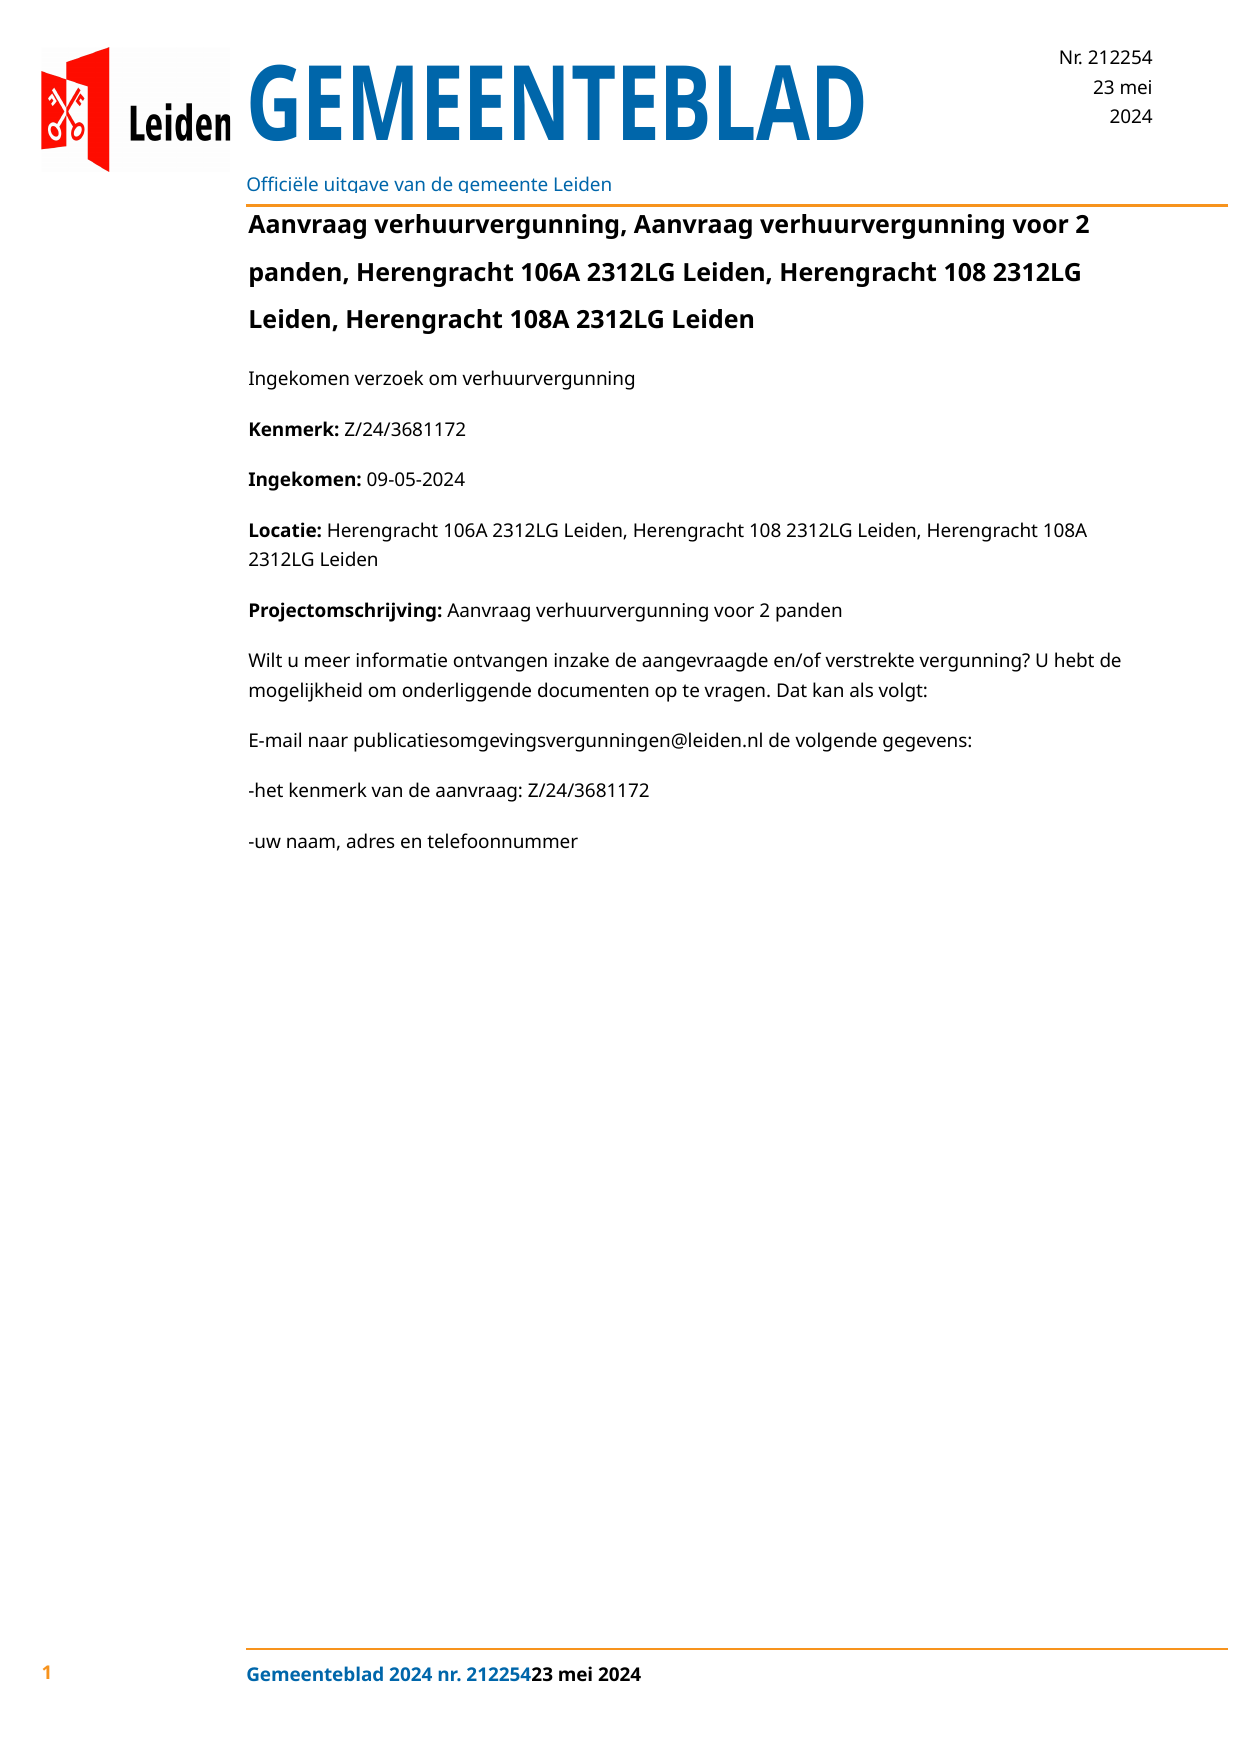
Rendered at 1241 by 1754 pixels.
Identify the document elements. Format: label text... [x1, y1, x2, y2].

text Wilt u meer informatie ontvangen inzake de aangevraagde en/of verstrekte vergunning? U hebt de mogelijkheid om onderliggende documenten op te vragen. Dat kan als volgt: [248, 647, 1152, 702]
text Ingekomen verzoek om verhuurvergunning [248, 366, 1152, 391]
text Ingekomen: 09-05-2024 [248, 466, 1152, 492]
text -uw naam, adres en telefoonnummer [248, 828, 1152, 854]
text E-mail naar publicatiesomgevingsvergunningen@leiden.nl de volgende gegevens: [248, 727, 1152, 753]
text Aanvraag verhuurvergunning, Aanvraag verhuurvergunning voor 2 panden, Herengracht 106A 2312LG Leiden, Herengracht 108 2312LG Leiden, Herengracht 108A 2312LG Leiden [248, 207, 1152, 336]
text Kenmerk: Z/24/3681172 [248, 416, 1152, 442]
text Projectomschrijving: Aanvraag verhuurvergunning voor 2 panden [248, 597, 1152, 622]
text Locatie: Herengracht 106A 2312LG Leiden, Herengracht 108 2312LG Leiden, Herengracht 108A 2312LG Leiden [248, 517, 1152, 572]
picture [41, 47, 231, 172]
text -het kenmerk van de aanvraag: Z/24/3681172 [248, 778, 1152, 803]
